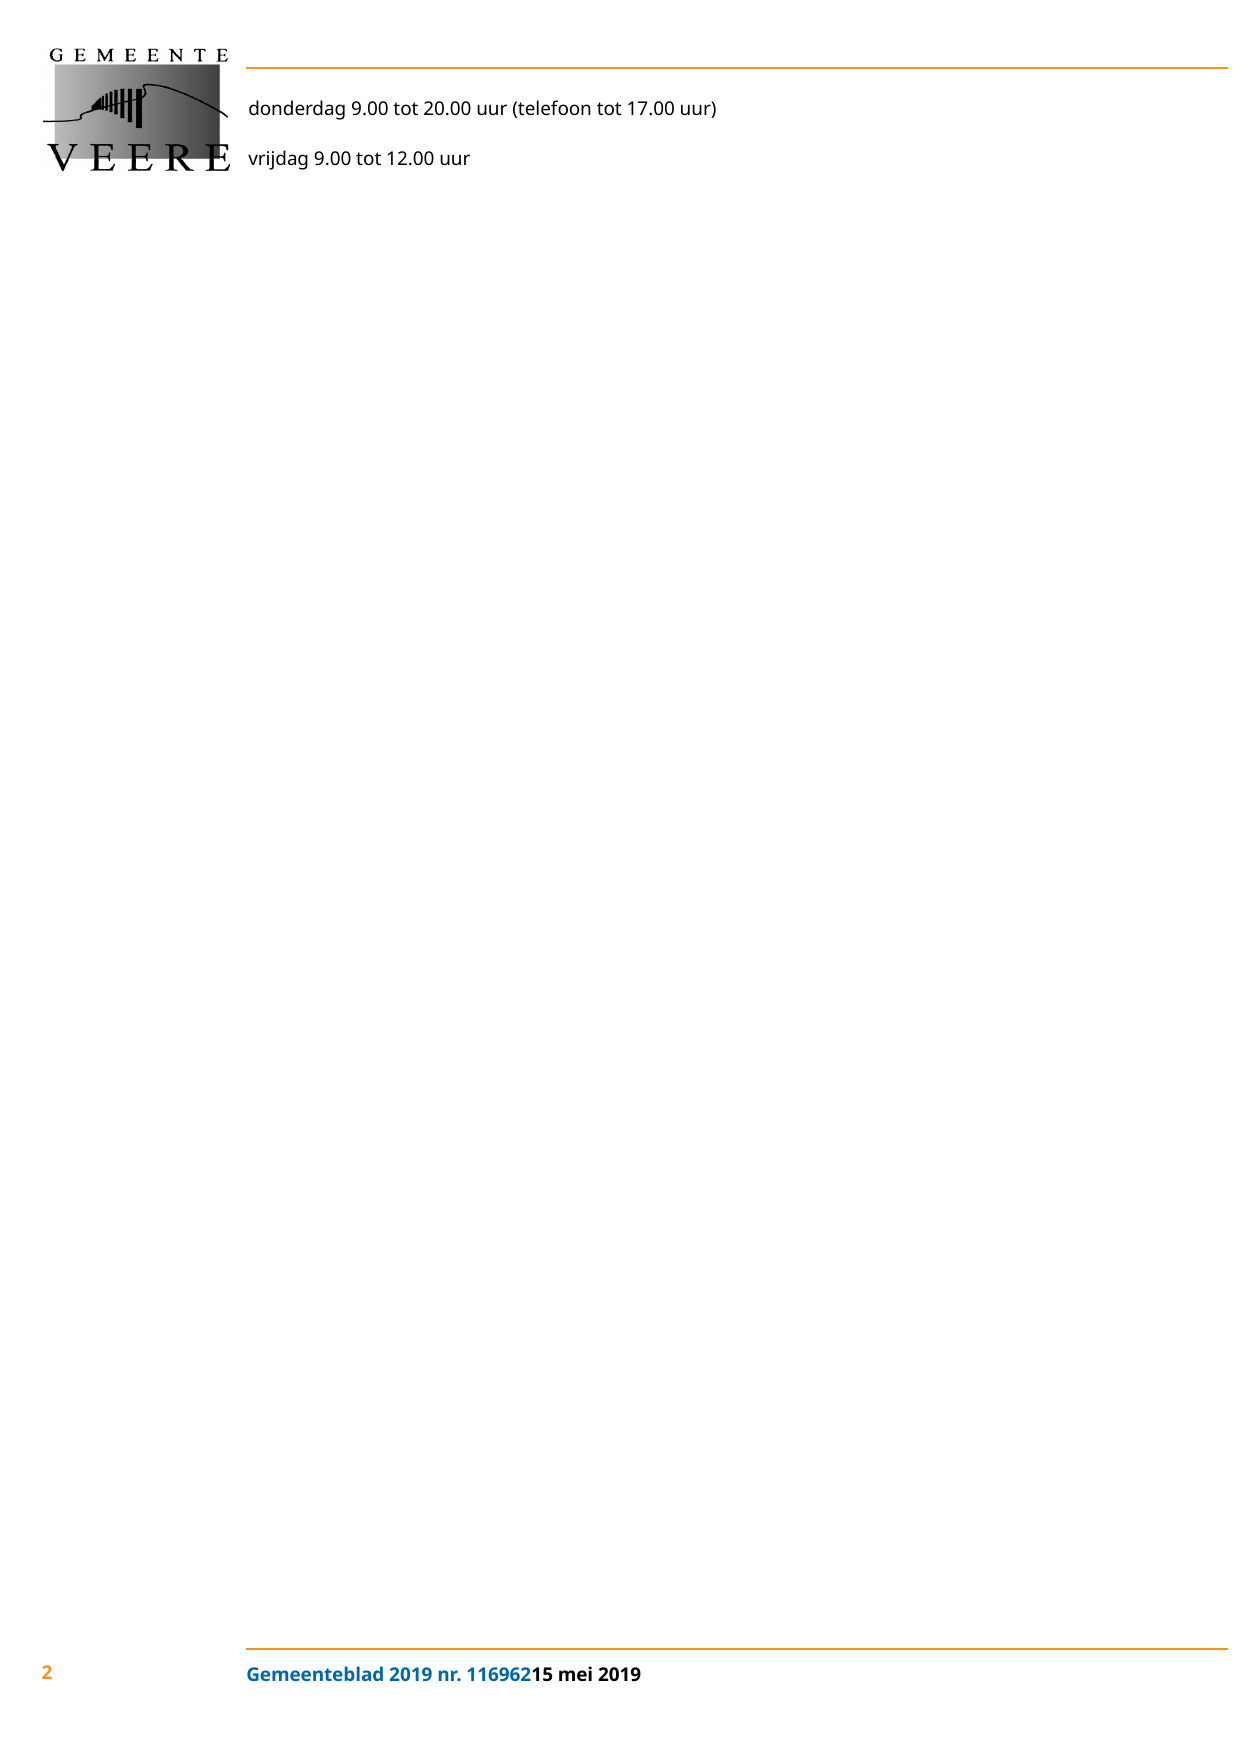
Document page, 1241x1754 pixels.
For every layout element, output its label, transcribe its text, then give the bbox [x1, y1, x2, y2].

picture [41, 47, 231, 172]
text vrijdag 9.00 tot 12.00 uur [248, 145, 1152, 171]
text donderdag 9.00 tot 20.00 uur (telefoon tot 17.00 uur) [248, 95, 1152, 121]
